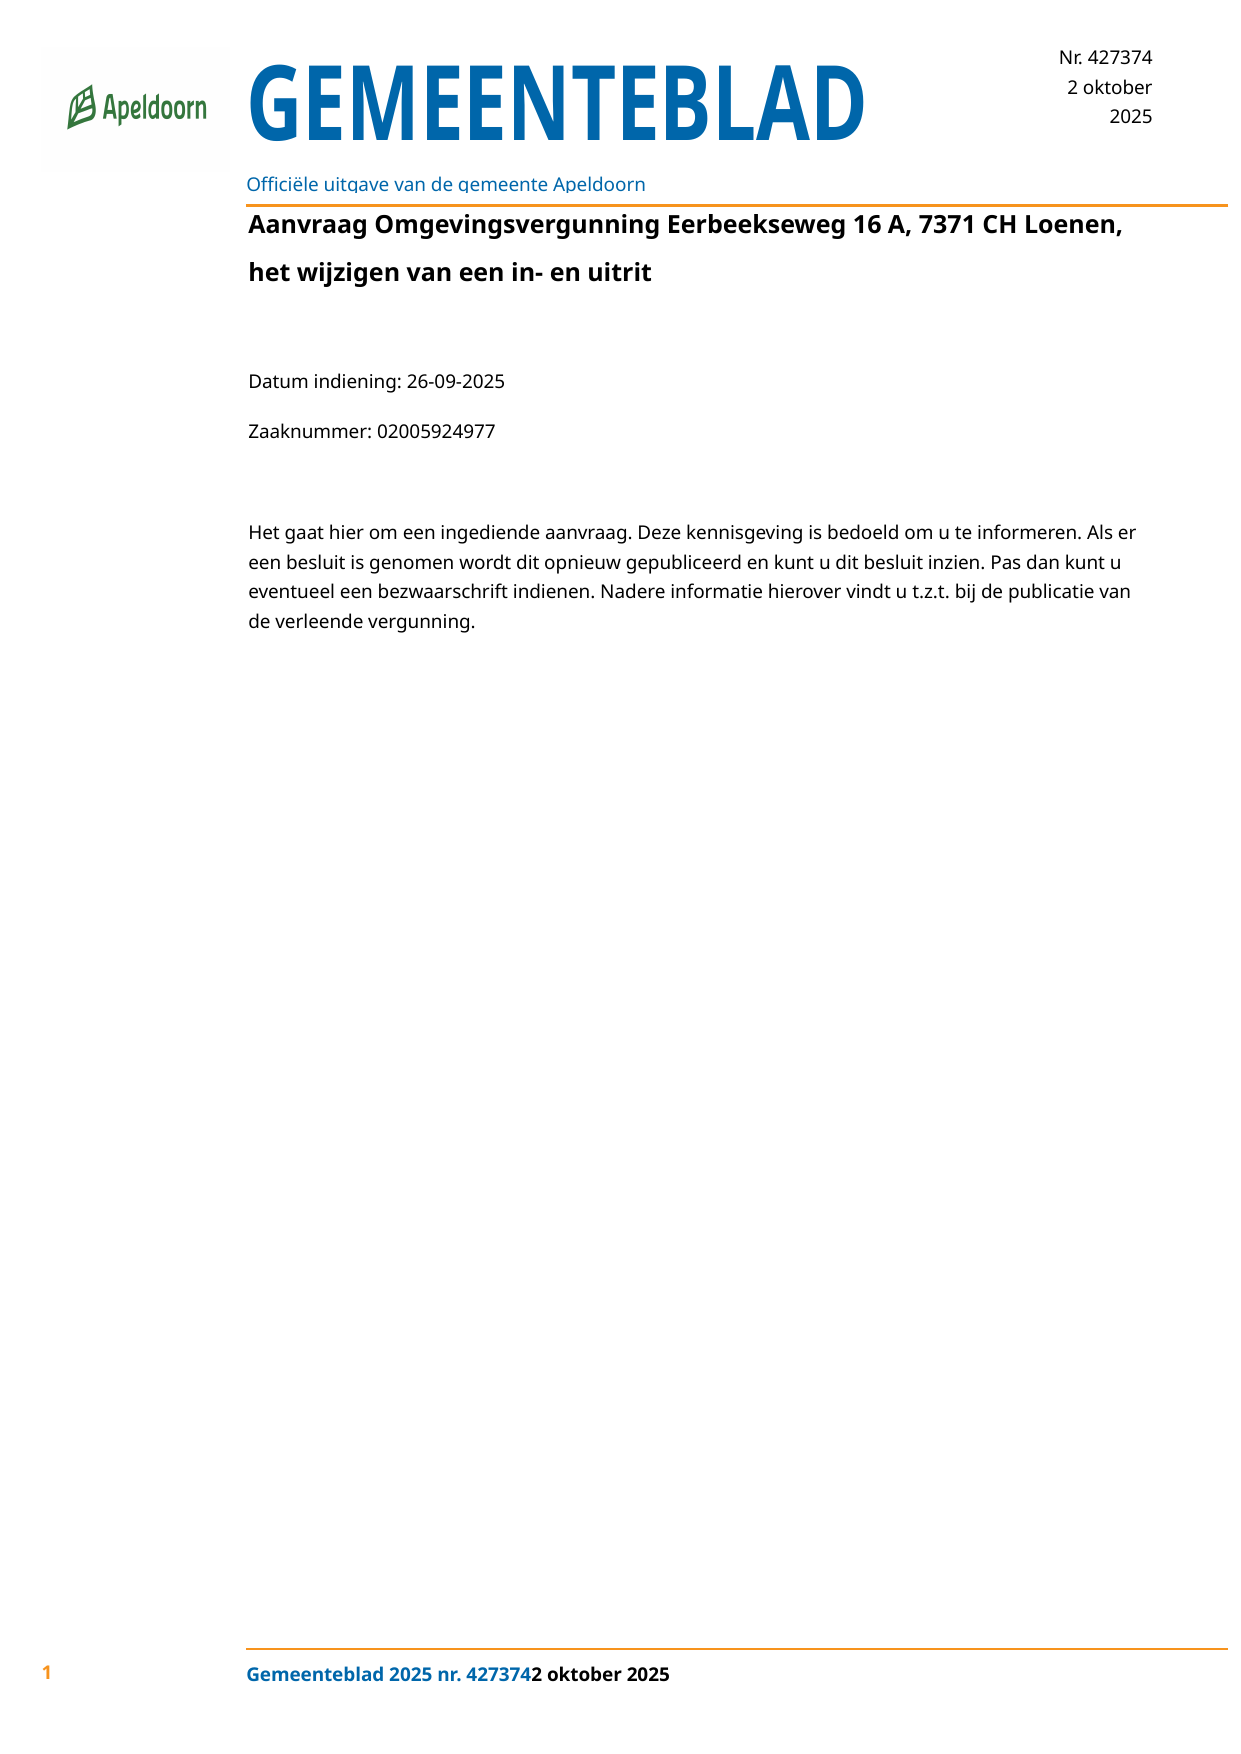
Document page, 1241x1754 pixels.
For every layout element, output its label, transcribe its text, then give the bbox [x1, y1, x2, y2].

text Het gaat hier om een ingediende aanvraag. Deze kennisgeving is bedoeld om u te informeren. Als er een besluit is genomen wordt dit opnieuw gepubliceerd en kunt u dit besluit inzien. Pas dan kunt u eventueel een bezwaarschrift indienen. Nadere informatie hierover vindt u t.z.t. bij de publicatie van de verleende vergunning. [248, 519, 1152, 634]
text Datum indiening: 26-09-2025 [248, 368, 1152, 394]
text Aanvraag Omgevingsvergunning Eerbeekseweg 16 A, 7371 CH Loenen, het wijzigen van een in- en uitrit [248, 207, 1152, 288]
picture [41, 47, 231, 172]
text Zaaknummer: 02005924977 [248, 419, 1152, 444]
